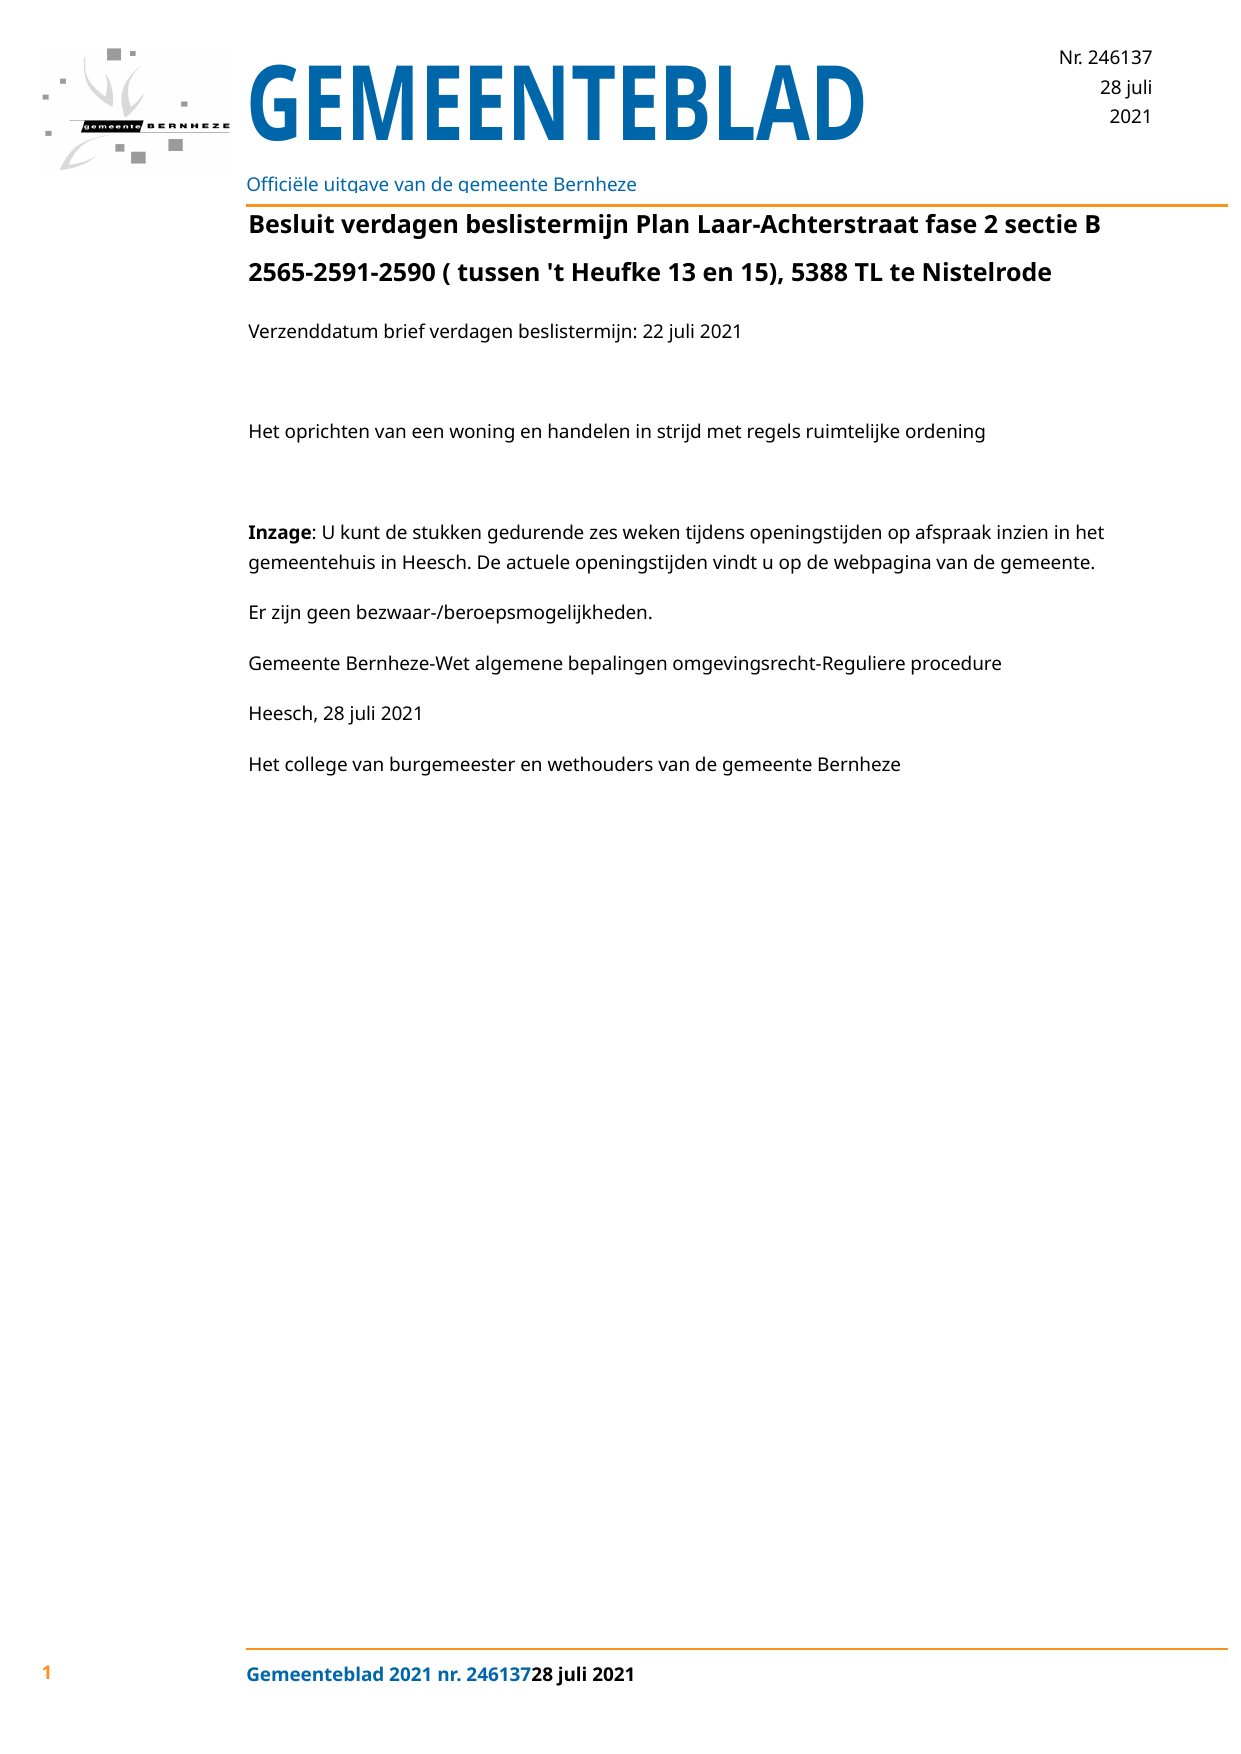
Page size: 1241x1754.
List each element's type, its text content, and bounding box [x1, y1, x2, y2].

picture [41, 47, 231, 172]
text Inzage: U kunt de stukken gedurende zes weken tijdens openingstijden op afspraak inzien in het gemeentehuis in Heesch. De actuele openingstijden vindt u op de webpagina van de gemeente. [248, 519, 1152, 575]
text Er zijn geen bezwaar-/beroepsmogelijkheden. [248, 599, 1152, 625]
text Gemeente Bernheze-Wet algemene bepalingen omgevingsrecht-Reguliere procedure [248, 650, 1152, 676]
text Heesch, 28 juli 2021 [248, 700, 1152, 726]
text Verzenddatum brief verdagen beslistermijn: 22 juli 2021 [248, 318, 1152, 344]
text Het oprichten van een woning en handelen in strijd met regels ruimtelijke ordening [248, 419, 1152, 444]
text Besluit verdagen beslistermijn Plan Laar-Achterstraat fase 2 sectie B 2565-2591-2590 ( tussen 't Heufke 13 en 15), 5388 TL te Nistelrode [248, 207, 1152, 288]
text Het college van burgemeester en wethouders van de gemeente Bernheze [248, 751, 1152, 777]
